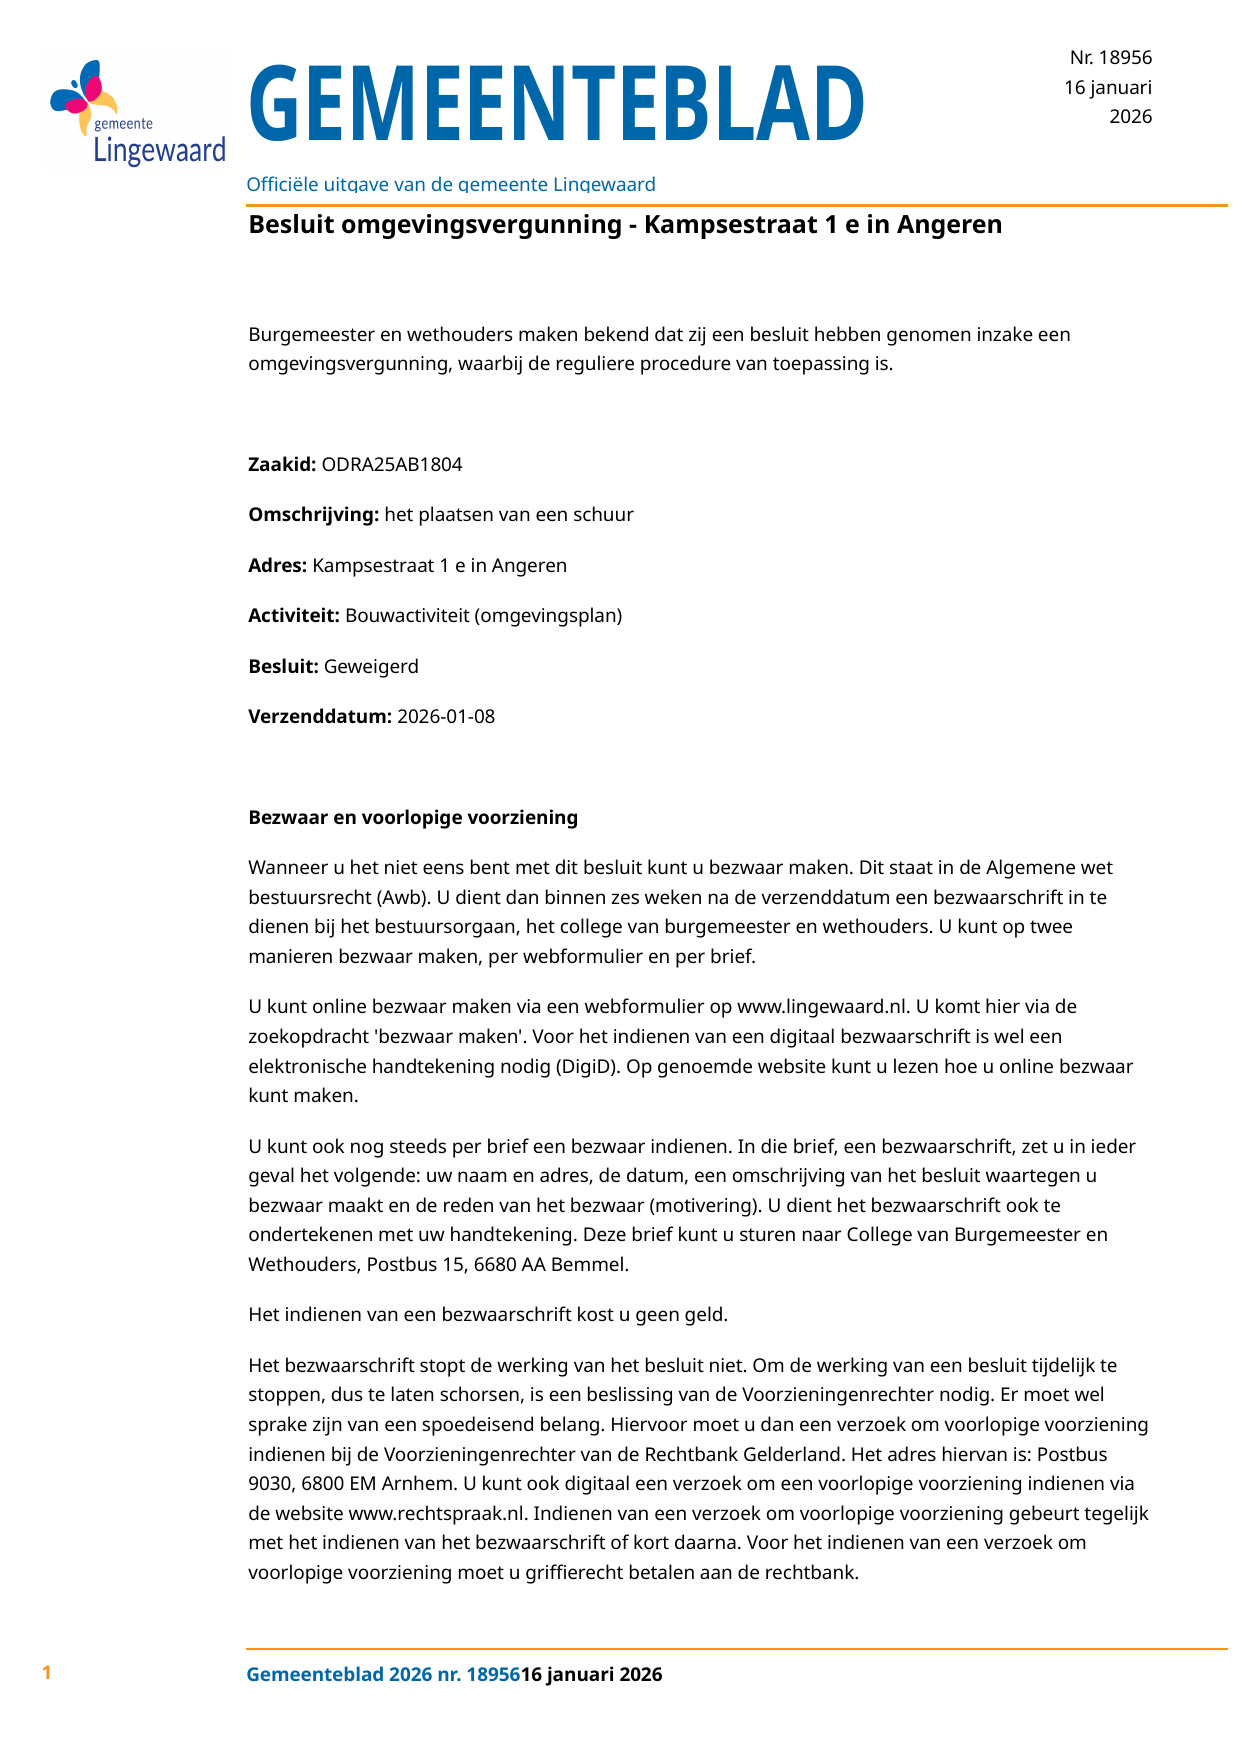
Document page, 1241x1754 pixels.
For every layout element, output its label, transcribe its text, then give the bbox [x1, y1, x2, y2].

text Burgemeester en wethouders maken bekend dat zij een besluit hebben genomen inzake een omgevingsvergunning, waarbij de reguliere procedure van toepassing is. [248, 321, 1152, 376]
text Omschrijving: het plaatsen van een schuur [248, 502, 1152, 527]
text U kunt ook nog steeds per brief een bezwaar indienen. In die brief, een bezwaarschrift, zet u in ieder geval het volgende: uw naam en adres, de datum, een omschrijving van het besluit waartegen u bezwaar maakt en de reden van het bezwaar (motivering). U dient het bezwaarschrift ook te ondertekenen met uw handtekening. Deze brief kunt u sturen naar College van Burgemeester en Wethouders, Postbus 15, 6680 AA Bemmel. [248, 1133, 1152, 1277]
text Het bezwaarschrift stopt de werking van het besluit niet. Om de werking van een besluit tijdelijk te stoppen, dus te laten schorsen, is een beslissing van de Voorzieningenrechter nodig. Er moet wel sprake zijn van een spoedeisend belang. Hiervoor moet u dan een verzoek om voorlopige voorziening indienen bij de Voorzieningenrechter van de Rechtbank Gelderland. Het adres hiervan is: Postbus 9030, 6800 EM Arnhem. U kunt ook digitaal een verzoek om een voorlopige voorziening indienen via de website www.rechtspraak.nl. Indienen van een verzoek om voorlopige voorziening gebeurt tegelijk met het indienen van het bezwaarschrift of kort daarna. Voor het indienen van een verzoek om voorlopige voorziening moet u griffierecht betalen aan de rechtbank. [248, 1352, 1152, 1585]
text Wanneer u het niet eens bent met dit besluit kunt u bezwaar maken. Dit staat in de Algemene wet bestuursrecht (Awb). U dient dan binnen zes weken na de verzenddatum een bezwaarschrift in te dienen bij het bestuursorgaan, het college van burgemeester en wethouders. U kunt op twee manieren bezwaar maken, per webformulier en per brief. [248, 854, 1152, 969]
text Verzenddatum: 2026-01-08 [248, 703, 1152, 729]
text Besluit omgevingsvergunning - Kampsestraat 1 e in Angeren [248, 207, 1152, 241]
text Besluit: Geweigerd [248, 653, 1152, 678]
text Zaakid: ODRA25AB1804 [248, 451, 1152, 477]
picture [41, 47, 231, 172]
text Adres: Kampsestraat 1 e in Angeren [248, 552, 1152, 578]
text Het indienen van een bezwaarschrift kost u geen geld. [248, 1302, 1152, 1327]
text U kunt online bezwaar maken via een webformulier op www.lingewaard.nl. U komt hier via de zoekopdracht 'bezwaar maken'. Voor het indienen van een digitaal bezwaarschrift is wel een elektronische handtekening nodig (DigiD). Op genoemde website kunt u lezen hoe u online bezwaar kunt maken. [248, 994, 1152, 1108]
text Bezwaar en voorlopige voorziening [248, 804, 1152, 830]
text Activiteit: Bouwactiviteit (omgevingsplan) [248, 602, 1152, 628]
